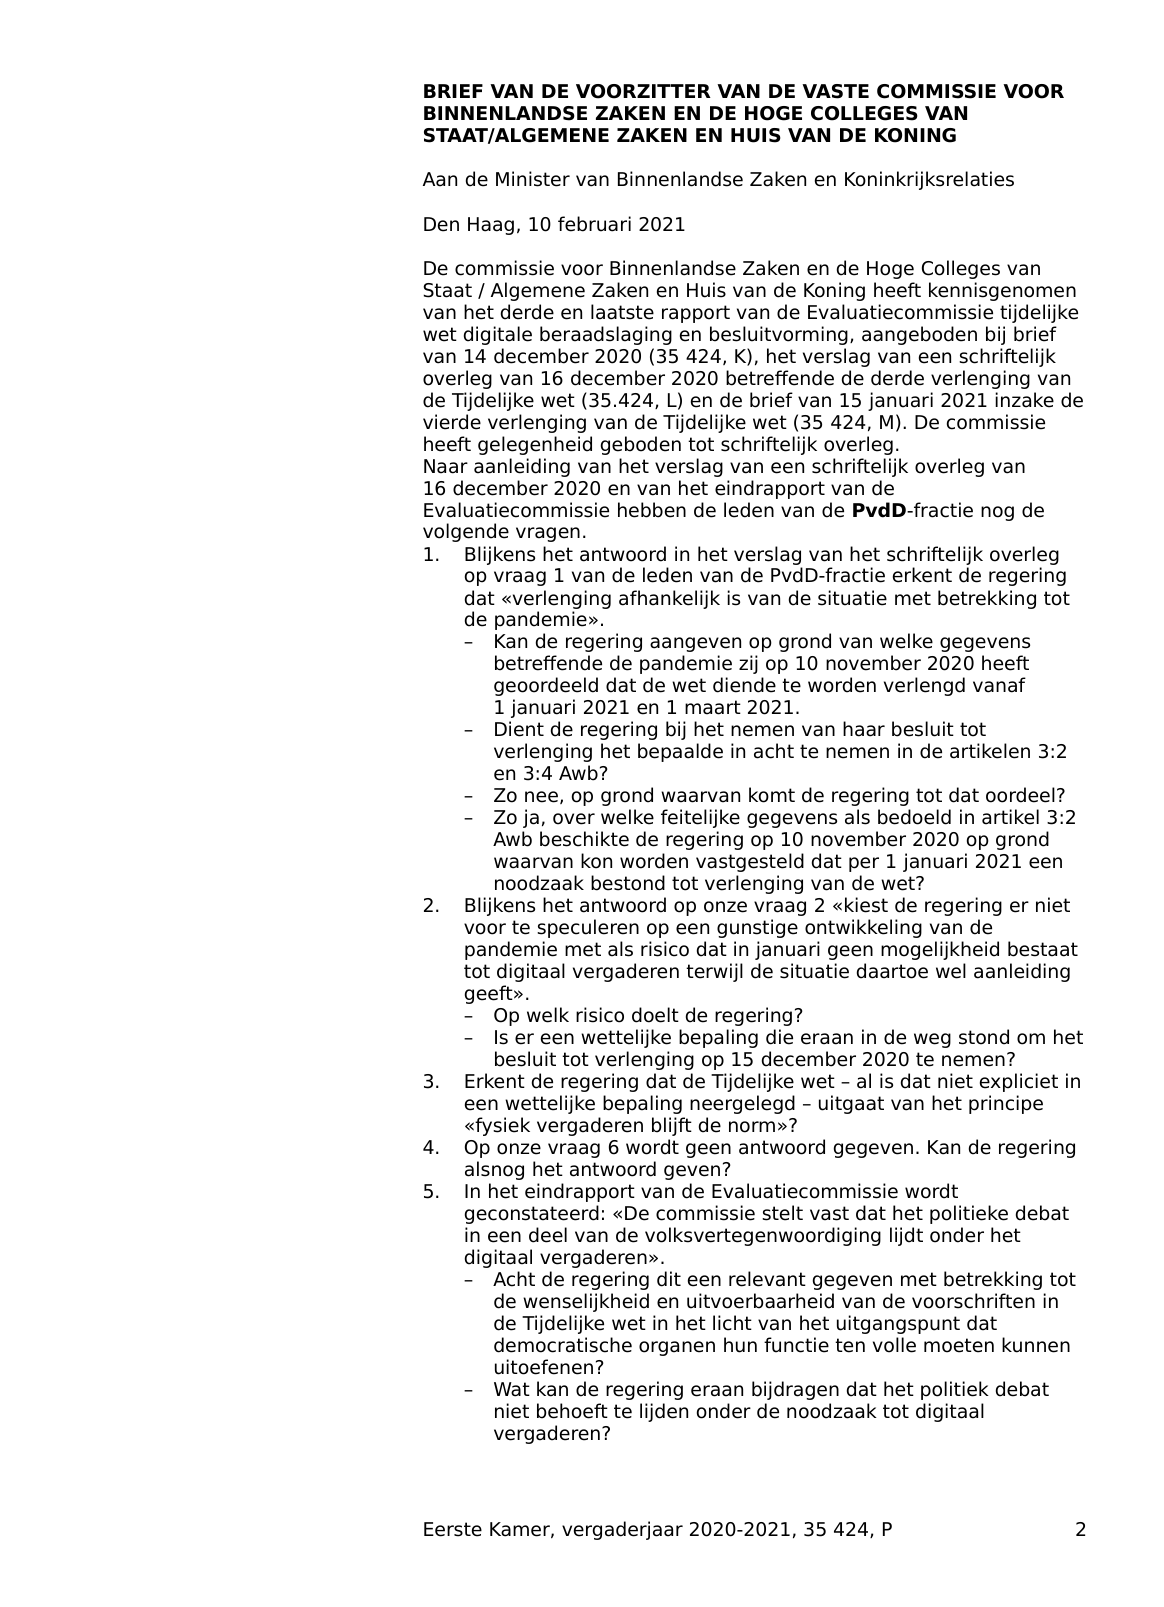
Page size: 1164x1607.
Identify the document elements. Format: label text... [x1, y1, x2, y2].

text – Zo nee, op grond waarvan komt de regering tot dat oordeel? [464, 785, 1087, 807]
text – Wat kan de regering eraan bijdragen dat het politiek debat niet behoeft te lijden onder de noodzaak tot digitaal vergaderen? [464, 1379, 1087, 1444]
text De commissie voor Binnenlandse Zaken en de Hoge Colleges van Staat / Algemene Zaken en Huis van de Koning heeft kennisgenomen van het derde en laatste rapport van de Evaluatiecommissie tijdelijke wet digitale beraadslaging en besluitvorming, aangeboden bij brief van 14 december 2020 (35 424, K), het verslag van een schriftelijk overleg van 16 december 2020 betreffende de derde verlenging van de Tijdelijke wet (35.424, L) en de brief van 15 januari 2021 inzake de vierde verlenging van de Tijdelijke wet (35 424, M). De commissie heeft gelegenheid geboden tot schriftelijk overleg. [422, 258, 1087, 456]
text – Dient de regering bij het nemen van haar besluit tot verlenging het bepaalde in acht te nemen in de artikelen 3:2 en 3:4 Awb? [464, 719, 1087, 785]
subtitle BRIEF VAN DE VOORZITTER VAN DE VASTE COMMISSIE VOOR BINNENLANDSE ZAKEN EN DE HOGE COLLEGES VAN STAAT/ALGEMENE ZAKEN EN HUIS VAN DE KONING [422, 81, 1087, 147]
text Naar aanleiding van het verslag van een schriftelijk overleg van 16 december 2020 en van het eindrapport van de Evaluatiecommissie hebben de leden van de PvdD-fractie nog de volgende vragen. [422, 456, 1087, 543]
text Aan de Minister van Binnenlandse Zaken en Koninkrijksrelaties [422, 169, 1087, 191]
text 2. Blijkens het antwoord op onze vraag 2 «kiest de regering er niet voor te speculeren op een gunstige ontwikkeling van de pandemie met als risico dat in januari geen mogelijkheid bestaat tot digitaal vergaderen terwijl de situatie daartoe wel aanleiding geeft». [422, 895, 1087, 1005]
text 3. Erkent de regering dat de Tijdelijke wet – al is dat niet expliciet in een wettelijke bepaling neergelegd – uitgaat van het principe «fysiek vergaderen blijft de norm»? [422, 1071, 1087, 1137]
text 1. Blijkens het antwoord in het verslag van het schriftelijk overleg op vraag 1 van de leden van de PvdD-fractie erkent de regering dat «verlenging afhankelijk is van de situatie met betrekking tot de pandemie». [422, 543, 1087, 631]
text Den Haag, 10 februari 2021 [422, 213, 1087, 236]
text – Acht de regering dit een relevant gegeven met betrekking tot de wenselijkheid en uitvoerbaarheid van de voorschriften in de Tijdelijke wet in het licht van het uitgangspunt dat democratische organen hun functie ten volle moeten kunnen uitoefenen? [464, 1269, 1087, 1379]
text 4. Op onze vraag 6 wordt geen antwoord gegeven. Kan de regering alsnog het antwoord geven? [422, 1137, 1087, 1181]
text 5. In het eindrapport van de Evaluatiecommissie wordt geconstateerd: «De commissie stelt vast dat het politieke debat in een deel van de volksvertegenwoordiging lijdt onder het digitaal vergaderen». [422, 1181, 1087, 1269]
text – Op welk risico doelt de regering? [464, 1005, 1087, 1027]
text – Zo ja, over welke feitelijke gegevens als bedoeld in artikel 3:2 Awb beschikte de regering op 10 november 2020 op grond waarvan kon worden vastgesteld dat per 1 januari 2021 een noodzaak bestond tot verlenging van de wet? [464, 807, 1087, 895]
text – Kan de regering aangeven op grond van welke gegevens betreffende de pandemie zij op 10 november 2020 heeft geoordeeld dat de wet diende te worden verlengd vanaf 1 januari 2021 en 1 maart 2021. [464, 631, 1087, 719]
text – Is er een wettelijke bepaling die eraan in de weg stond om het besluit tot verlenging op 15 december 2020 te nemen? [464, 1027, 1087, 1071]
